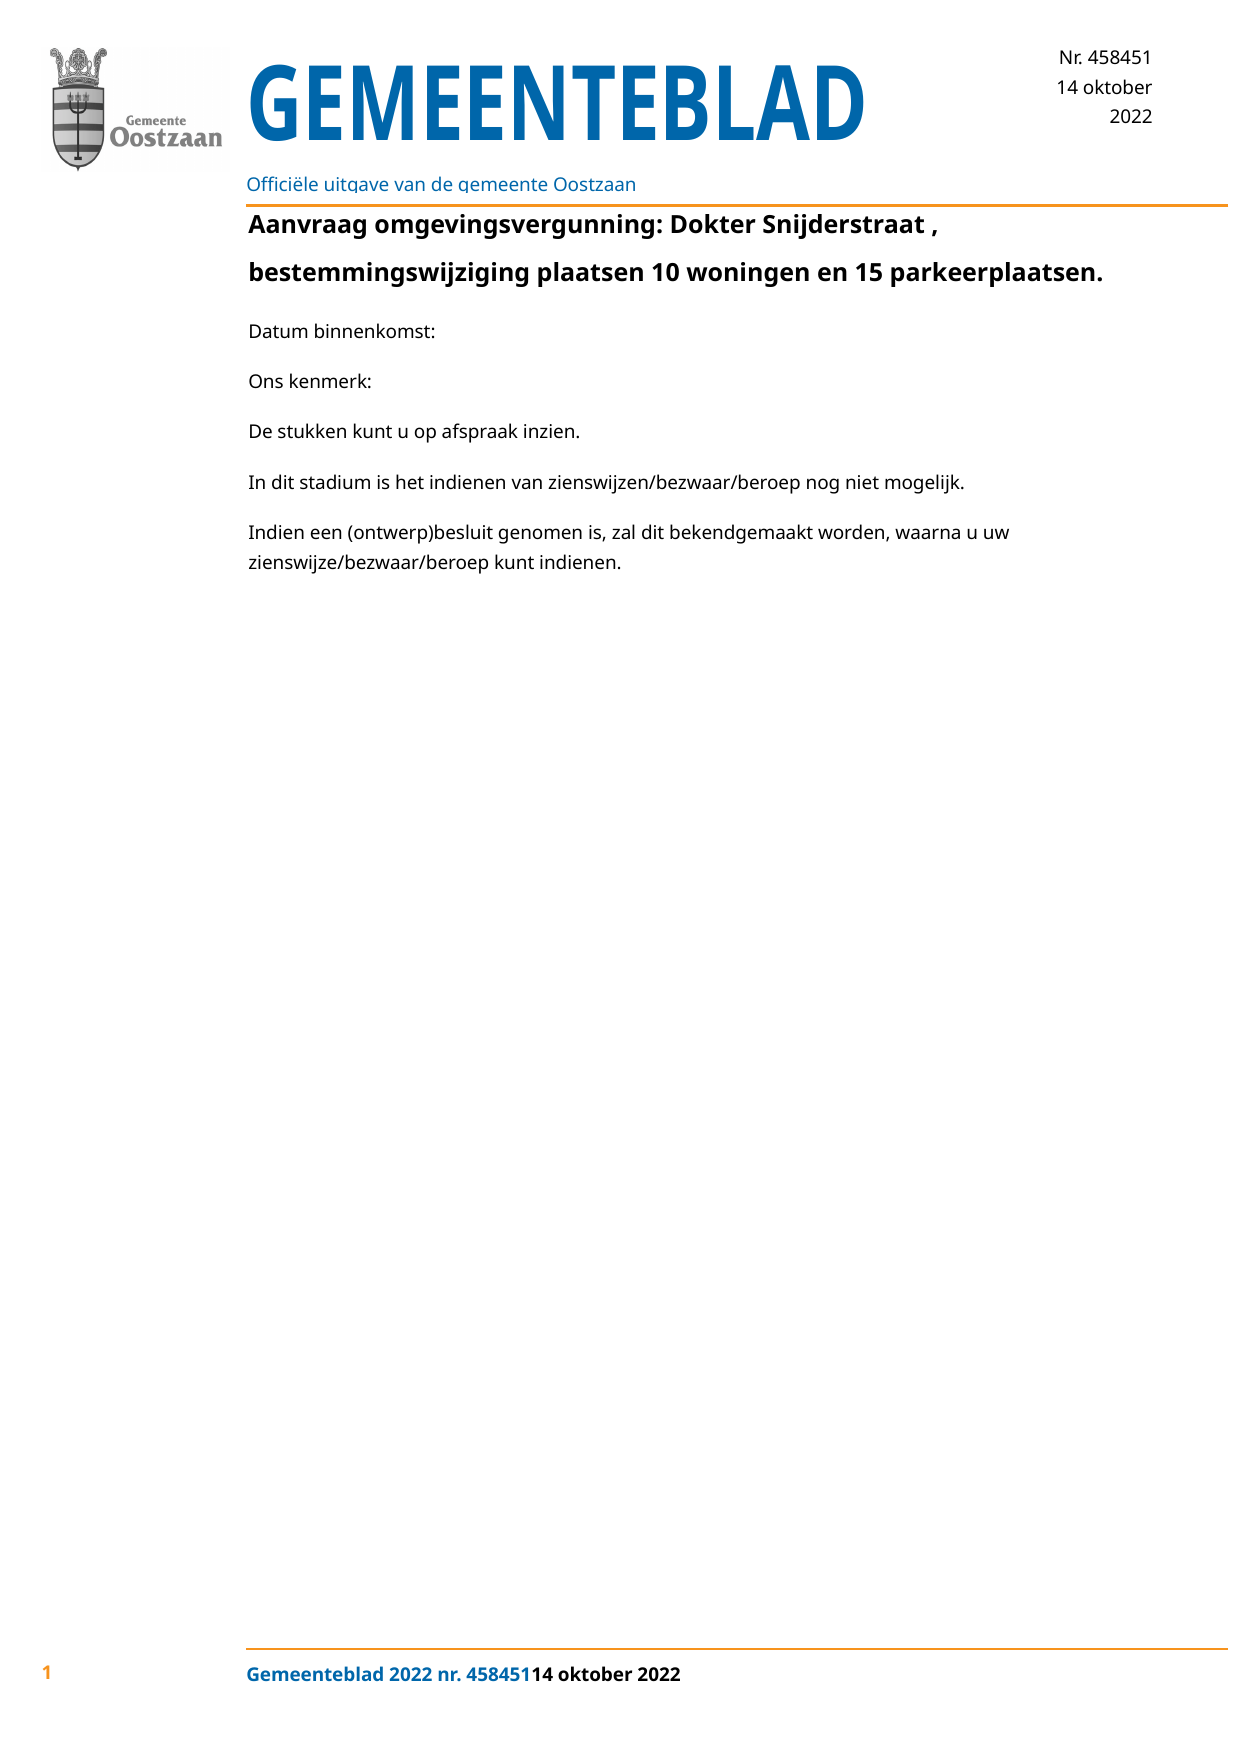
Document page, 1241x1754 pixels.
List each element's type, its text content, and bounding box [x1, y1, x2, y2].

text Ons kenmerk: [248, 368, 1152, 394]
text Indien een (ontwerp)besluit genomen is, zal dit bekendgemaakt worden, waarna u uw zienswijze/bezwaar/beroep kunt indienen. [248, 519, 1152, 575]
text Datum binnenkomst: [248, 318, 1152, 344]
text In dit stadium is het indienen van zienswijzen/bezwaar/beroep nog niet mogelijk. [248, 469, 1152, 495]
text Aanvraag omgevingsvergunning: Dokter Snijderstraat , bestemmingswijziging plaatsen 10 woningen en 15 parkeerplaatsen. [248, 207, 1152, 288]
picture [41, 47, 231, 172]
text De stukken kunt u op afspraak inzien. [248, 419, 1152, 444]
